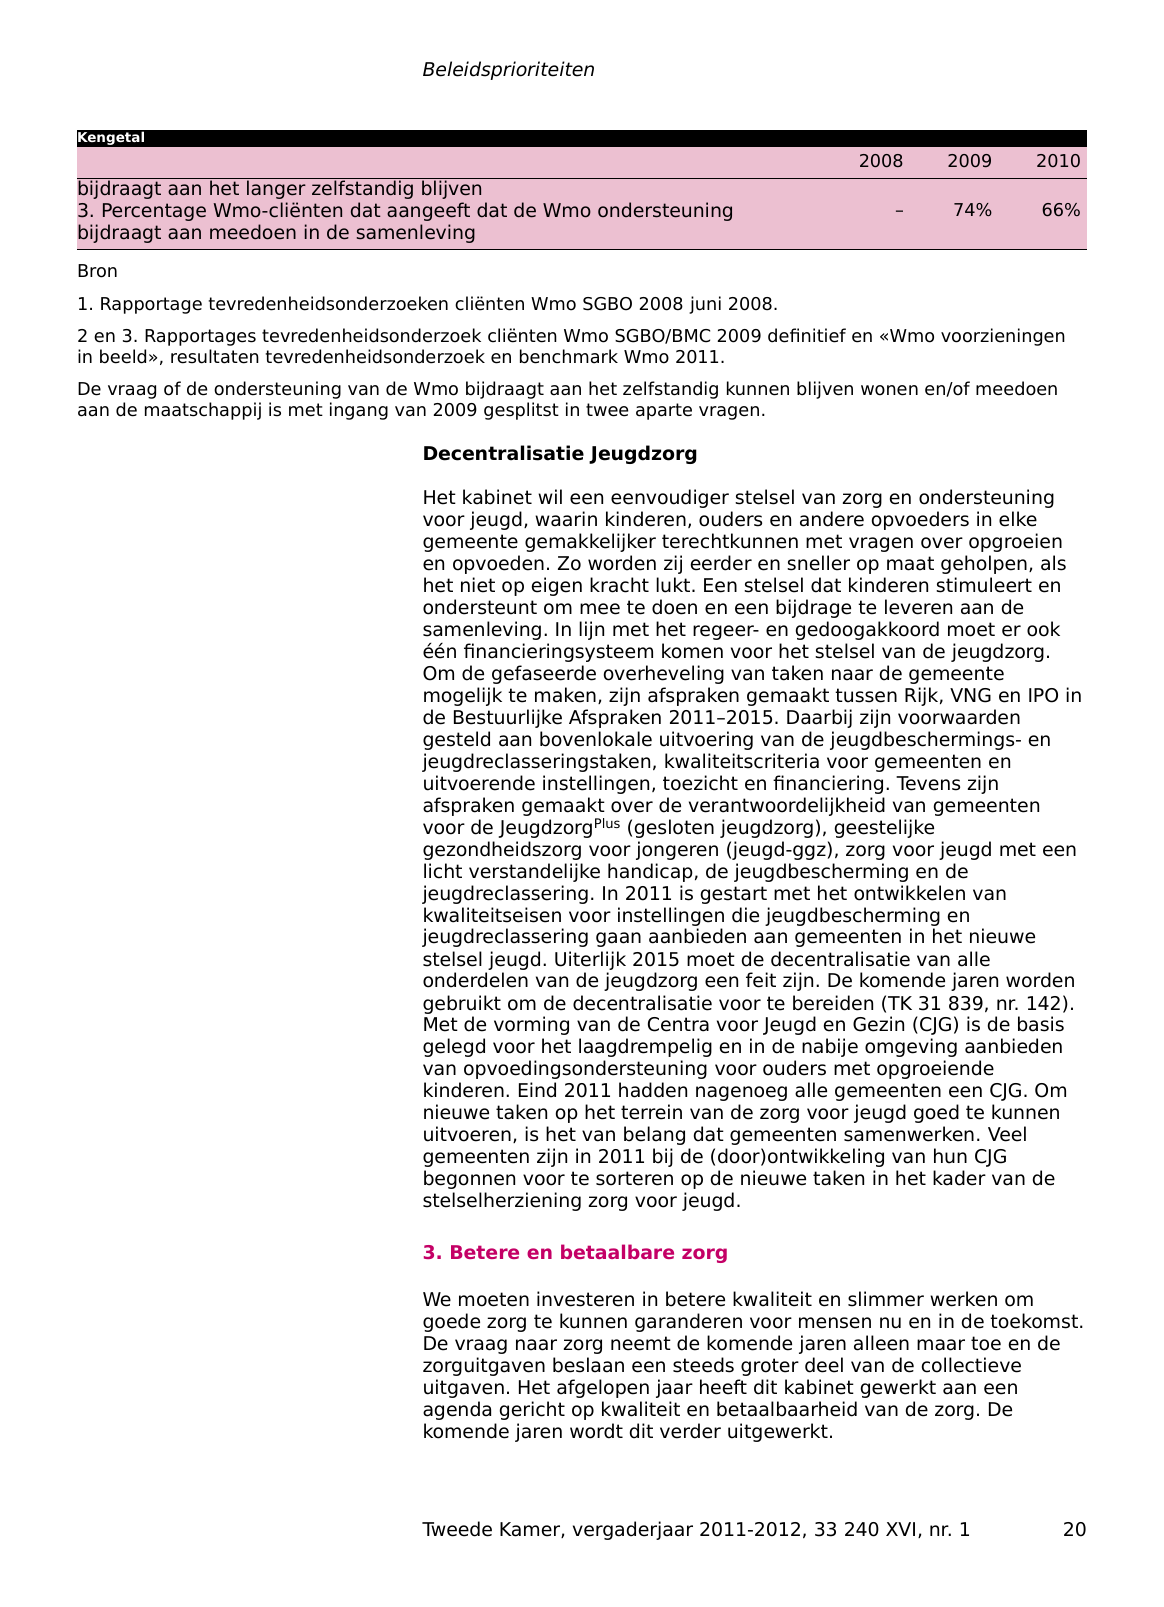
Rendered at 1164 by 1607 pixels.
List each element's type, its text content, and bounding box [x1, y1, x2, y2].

table_cell bijdraagt aan het langer zelfstandig blijven [77, 179, 821, 200]
table_cell 2010 [998, 147, 1087, 178]
table_cell [998, 179, 1087, 200]
table_cell Bron 1. Rapportage tevredenheidsonderzoeken cliënten Wmo SGBO 2008 juni 2008. 2 en 3. Rapportages tevredenheidsonderzoek cliënten Wmo SGBO/BMC 2009 definitief en «Wmo voorzieningen in beeld», resultaten tevredenheidsonderzoek en benchmark Wmo 2011. De vraag of de ondersteuning van de Wmo bijdraagt aan het zelfstandig kunnen blijven wonen en/of meedoen aan de maatschappij is met ingang van 2009 gesplitst in twee aparte vragen. [77, 250, 1087, 421]
subtitle 3. Betere en betaalbare zorg [422, 1242, 1087, 1264]
table_cell 74% [909, 200, 998, 249]
text We moeten investeren in betere kwaliteit en slimmer werken om goede zorg te kunnen garanderen voor mensen nu en in de toekomst. De vraag naar zorg neemt de komende jaren alleen maar toe en de zorguitgaven beslaan een steeds groter deel van de collectieve uitgaven. Het afgelopen jaar heeft dit kabinet gewerkt aan een agenda gericht op kwaliteit en betaalbaarheid van de zorg. De komende jaren wordt dit verder uitgewerkt. [422, 1289, 1087, 1443]
table_cell [77, 147, 821, 178]
table_cell 2008 [821, 147, 909, 178]
table_cell 2009 [909, 147, 998, 178]
table_cell – [821, 200, 909, 249]
text Met de vorming van de Centra voor Jeugd en Gezin (CJG) is de basis gelegd voor het laagdrempelig en in de nabije omgeving aanbieden van opvoedingsondersteuning voor ouders met opgroeiende kinderen. Eind 2011 hadden nagenoeg alle gemeenten een CJG. Om nieuwe taken op het terrein van de zorg voor jeugd goed te kunnen uitvoeren, is het van belang dat gemeenten samenwerken. Veel gemeenten zijn in 2011 bij de (door)ontwikkeling van hun CJG begonnen voor te sorteren op de nieuwe taken in het kader van de stelselherziening zorg voor jeugd. [422, 1014, 1087, 1212]
table_cell [821, 179, 909, 200]
text Het kabinet wil een eenvoudiger stelsel van zorg en ondersteuning voor jeugd, waarin kinderen, ouders en andere opvoeders in elke gemeente gemakkelijker terechtkunnen met vragen over opgroeien en opvoeden. Zo worden zij eerder en sneller op maat geholpen, als het niet op eigen kracht lukt. Een stelsel dat kinderen stimuleert en ondersteunt om mee te doen en een bijdrage te leveren aan de samenleving. In lijn met het regeer- en gedoogakkoord moet er ook één financieringsysteem komen voor het stelsel van de jeugdzorg. [422, 487, 1087, 663]
table_cell 3. Percentage Wmo-cliënten dat aangeeft dat de Wmo ondersteuning bijdraagt aan meedoen in de samenleving [77, 200, 821, 249]
table_cell [909, 179, 998, 200]
table_cell 66% [998, 200, 1087, 249]
table_header Kengetal [77, 130, 1087, 146]
subtitle Decentralisatie Jeugdzorg [422, 443, 1087, 465]
text Om de gefaseerde overheveling van taken naar de gemeente mogelijk te maken, zijn afspraken gemaakt tussen Rijk, VNG en IPO in de Bestuurlijke Afspraken 2011–2015. Daarbij zijn voorwaarden gesteld aan bovenlokale uitvoering van de jeugdbeschermings- en jeugdreclasseringstaken, kwaliteitscriteria voor gemeenten en uitvoerende instellingen, toezicht en financiering. Tevens zijn afspraken gemaakt over de verantwoordelijkheid van gemeenten voor de JeugdzorgPlus (gesloten jeugdzorg), geestelijke gezondheidszorg voor jongeren (jeugd-ggz), zorg voor jeugd met een licht verstandelijke handicap, de jeugdbescherming en de jeugdreclassering. In 2011 is gestart met het ontwikkelen van kwaliteitseisen voor instellingen die jeugdbescherming en jeugdreclassering gaan aanbieden aan gemeenten in het nieuwe stelsel jeugd. Uiterlijk 2015 moet de decentralisatie van alle onderdelen van de jeugdzorg een feit zijn. De komende jaren worden gebruikt om de decentralisatie voor te bereiden (TK 31 839, nr. 142). [422, 663, 1087, 1014]
